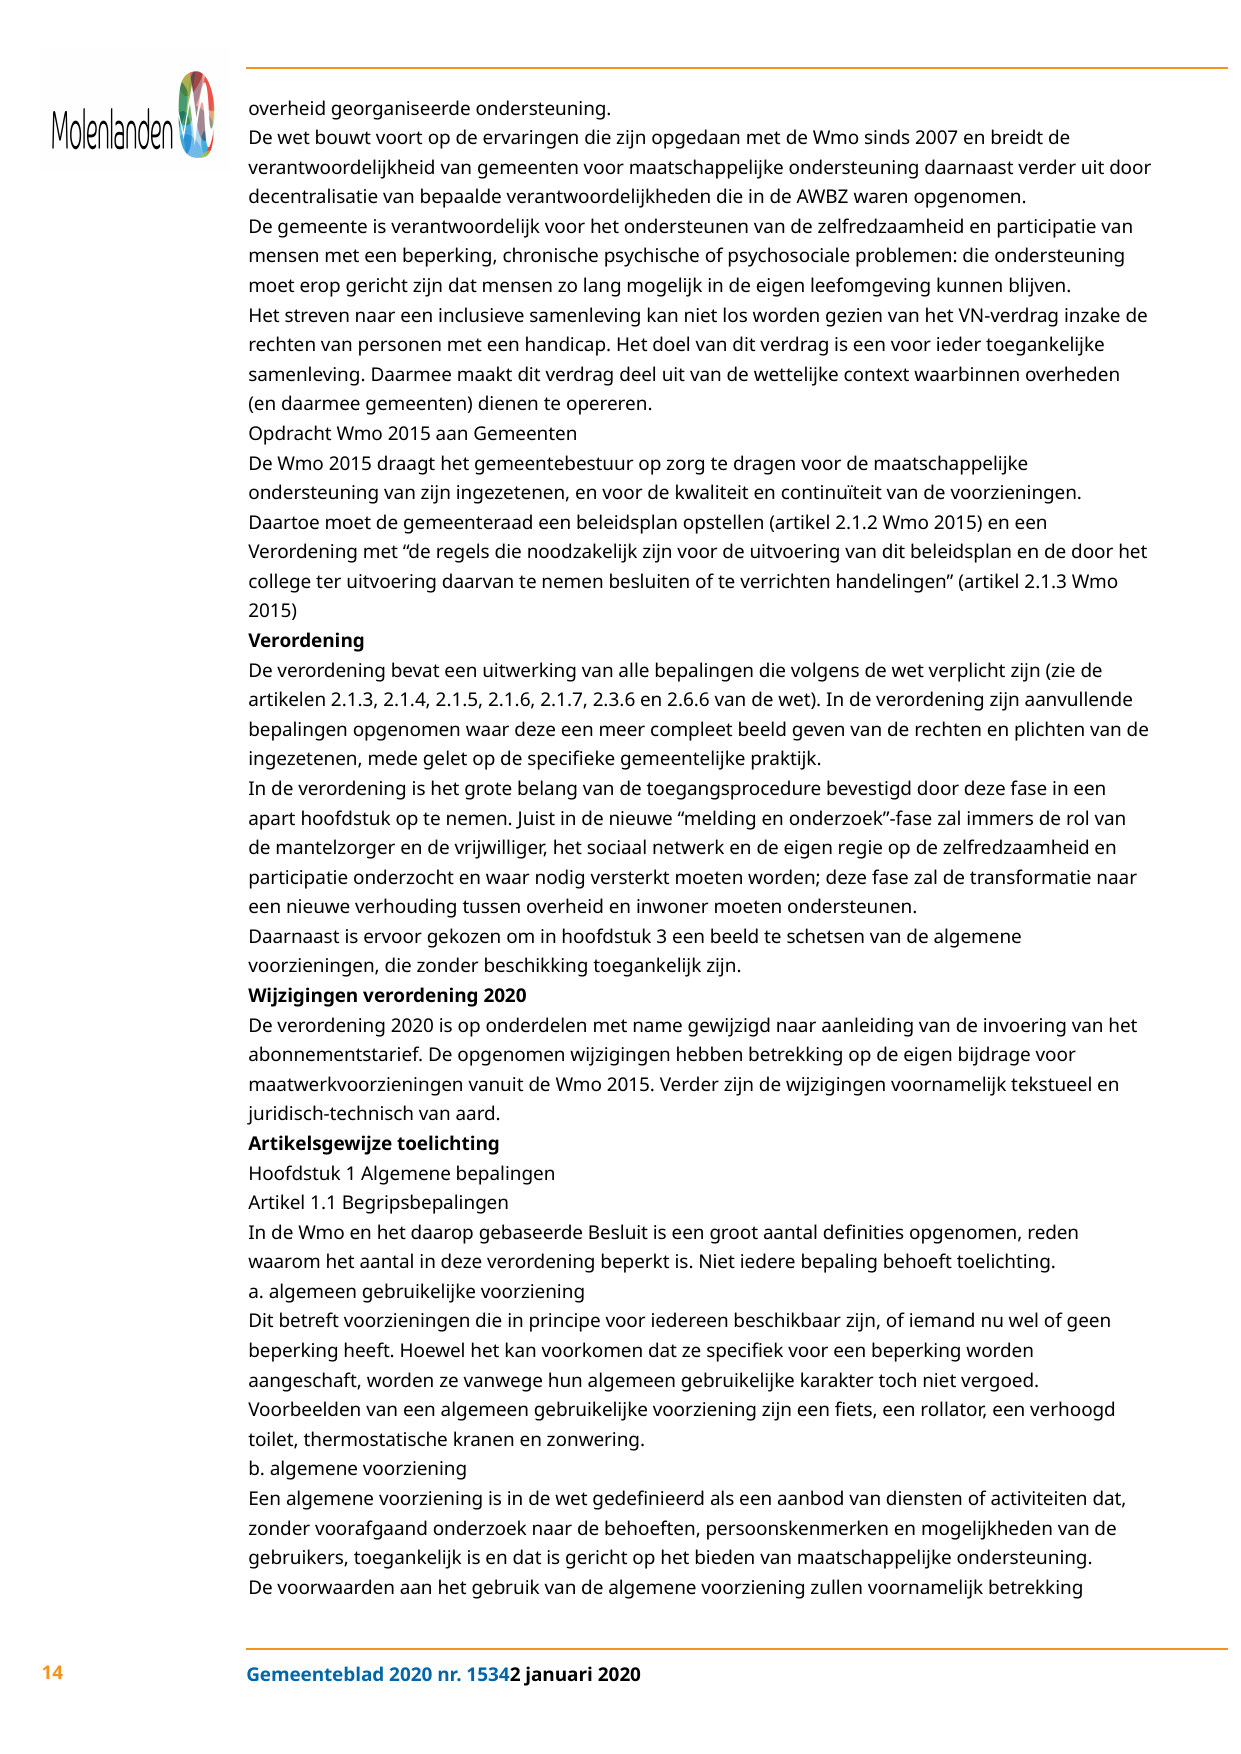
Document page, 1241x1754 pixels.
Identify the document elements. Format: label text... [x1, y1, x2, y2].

text Opdracht Wmo 2015 aan Gemeenten [248, 420, 1152, 446]
text De verordening 2020 is op onderdelen met name gewijzigd naar aanleiding van de invoering van het abonnementstarief. De opgenomen wijzigingen hebben betrekking op de eigen bijdrage voor maatwerkvoorzieningen vanuit de Wmo 2015. Verder zijn de wijzigingen voornamelijk tekstueel en juridisch-technisch van aard. [248, 1012, 1152, 1126]
text Artikelsgewijze toelichting [248, 1130, 1152, 1156]
text Het streven naar een inclusieve samenleving kan niet los worden gezien van het VN-verdrag inzake de rechten van personen met een handicap. Het doel van dit verdrag is een voor ieder toegankelijke samenleving. Daarmee maakt dit verdrag deel uit van de wettelijke context waarbinnen overheden (en daarmee gemeenten) dienen te opereren. [248, 302, 1152, 416]
text Wijzigingen verordening 2020 [248, 982, 1152, 1008]
text b. algemene voorziening [248, 1456, 1152, 1481]
text a. algemeen gebruikelijke voorziening [248, 1278, 1152, 1304]
text Een algemene voorziening is in de wet gedefinieerd als een aanbod van diensten of activiteiten dat, zonder voorafgaand onderzoek naar de behoeften, persoonskenmerken en mogelijkheden van de gebruikers, toegankelijk is en dat is gericht op het bieden van maatschappelijke ondersteuning. [248, 1485, 1152, 1570]
text Daarnaast is ervoor gekozen om in hoofdstuk 3 een beeld te schetsen van de algemene voorzieningen, die zonder beschikking toegankelijk zijn. [248, 923, 1152, 978]
text Verordening [248, 627, 1152, 653]
text In de Wmo en het daarop gebaseerde Besluit is een groot aantal definities opgenomen, reden waarom het aantal in deze verordening beperkt is. Niet iedere bepaling behoeft toelichting. [248, 1219, 1152, 1274]
text De wet bouwt voort op de ervaringen die zijn opgedaan met de Wmo sinds 2007 en breidt de verantwoordelijkheid van gemeenten voor maatschappelijke ondersteuning daarnaast verder uit door decentralisatie van bepaalde verantwoordelijkheden die in de AWBZ waren opgenomen. [248, 124, 1152, 209]
text In de verordening is het grote belang van de toegangsprocedure bevestigd door deze fase in een apart hoofdstuk op te nemen. Juist in de nieuwe “melding en onderzoek”-fase zal immers de rol van de mantelzorger en de vrijwilliger, het sociaal netwerk en de eigen regie op de zelfredzaamheid en participatie onderzocht en waar nodig versterkt moeten worden; deze fase zal de transformatie naar een nieuwe verhouding tussen overheid en inwoner moeten ondersteunen. [248, 775, 1152, 919]
text overheid georganiseerde ondersteuning. [248, 95, 1152, 121]
picture [41, 47, 231, 172]
text De voorwaarden aan het gebruik van de algemene voorziening zullen voornamelijk betrekking [248, 1574, 1152, 1600]
text De gemeente is verantwoordelijk voor het ondersteunen van de zelfredzaamheid en participatie van mensen met een beperking, chronische psychische of psychosociale problemen: die ondersteuning moet erop gericht zijn dat mensen zo lang mogelijk in de eigen leefomgeving kunnen blijven. [248, 213, 1152, 298]
text Hoofdstuk 1 Algemene bepalingen [248, 1160, 1152, 1186]
text De verordening bevat een uitwerking van alle bepalingen die volgens de wet verplicht zijn (zie de artikelen 2.1.3, 2.1.4, 2.1.5, 2.1.6, 2.1.7, 2.3.6 en 2.6.6 van de wet). In de verordening zijn aanvullende bepalingen opgenomen waar deze een meer compleet beeld geven van de rechten en plichten van de ingezetenen, mede gelet op de specifieke gemeentelijke praktijk. [248, 657, 1152, 771]
text Artikel 1.1 Begripsbepalingen [248, 1189, 1152, 1215]
text De Wmo 2015 draagt het gemeentebestuur op zorg te dragen voor de maatschappelijke ondersteuning van zijn ingezetenen, en voor de kwaliteit en continuïteit van de voorzieningen. Daartoe moet de gemeenteraad een beleidsplan opstellen (artikel 2.1.2 Wmo 2015) en een Verordening met “de regels die noodzakelijk zijn voor de uitvoering van dit beleidsplan en de door het college ter uitvoering daarvan te nemen besluiten of te verrichten handelingen” (artikel 2.1.3 Wmo 2015) [248, 450, 1152, 623]
text Dit betreft voorzieningen die in principe voor iedereen beschikbaar zijn, of iemand nu wel of geen beperking heeft. Hoewel het kan voorkomen dat ze specifiek voor een beperking worden aangeschaft, worden ze vanwege hun algemeen gebruikelijke karakter toch niet vergoed. Voorbeelden van een algemeen gebruikelijke voorziening zijn een fiets, een rollator, een verhoogd toilet, thermostatische kranen en zonwering. [248, 1308, 1152, 1452]
